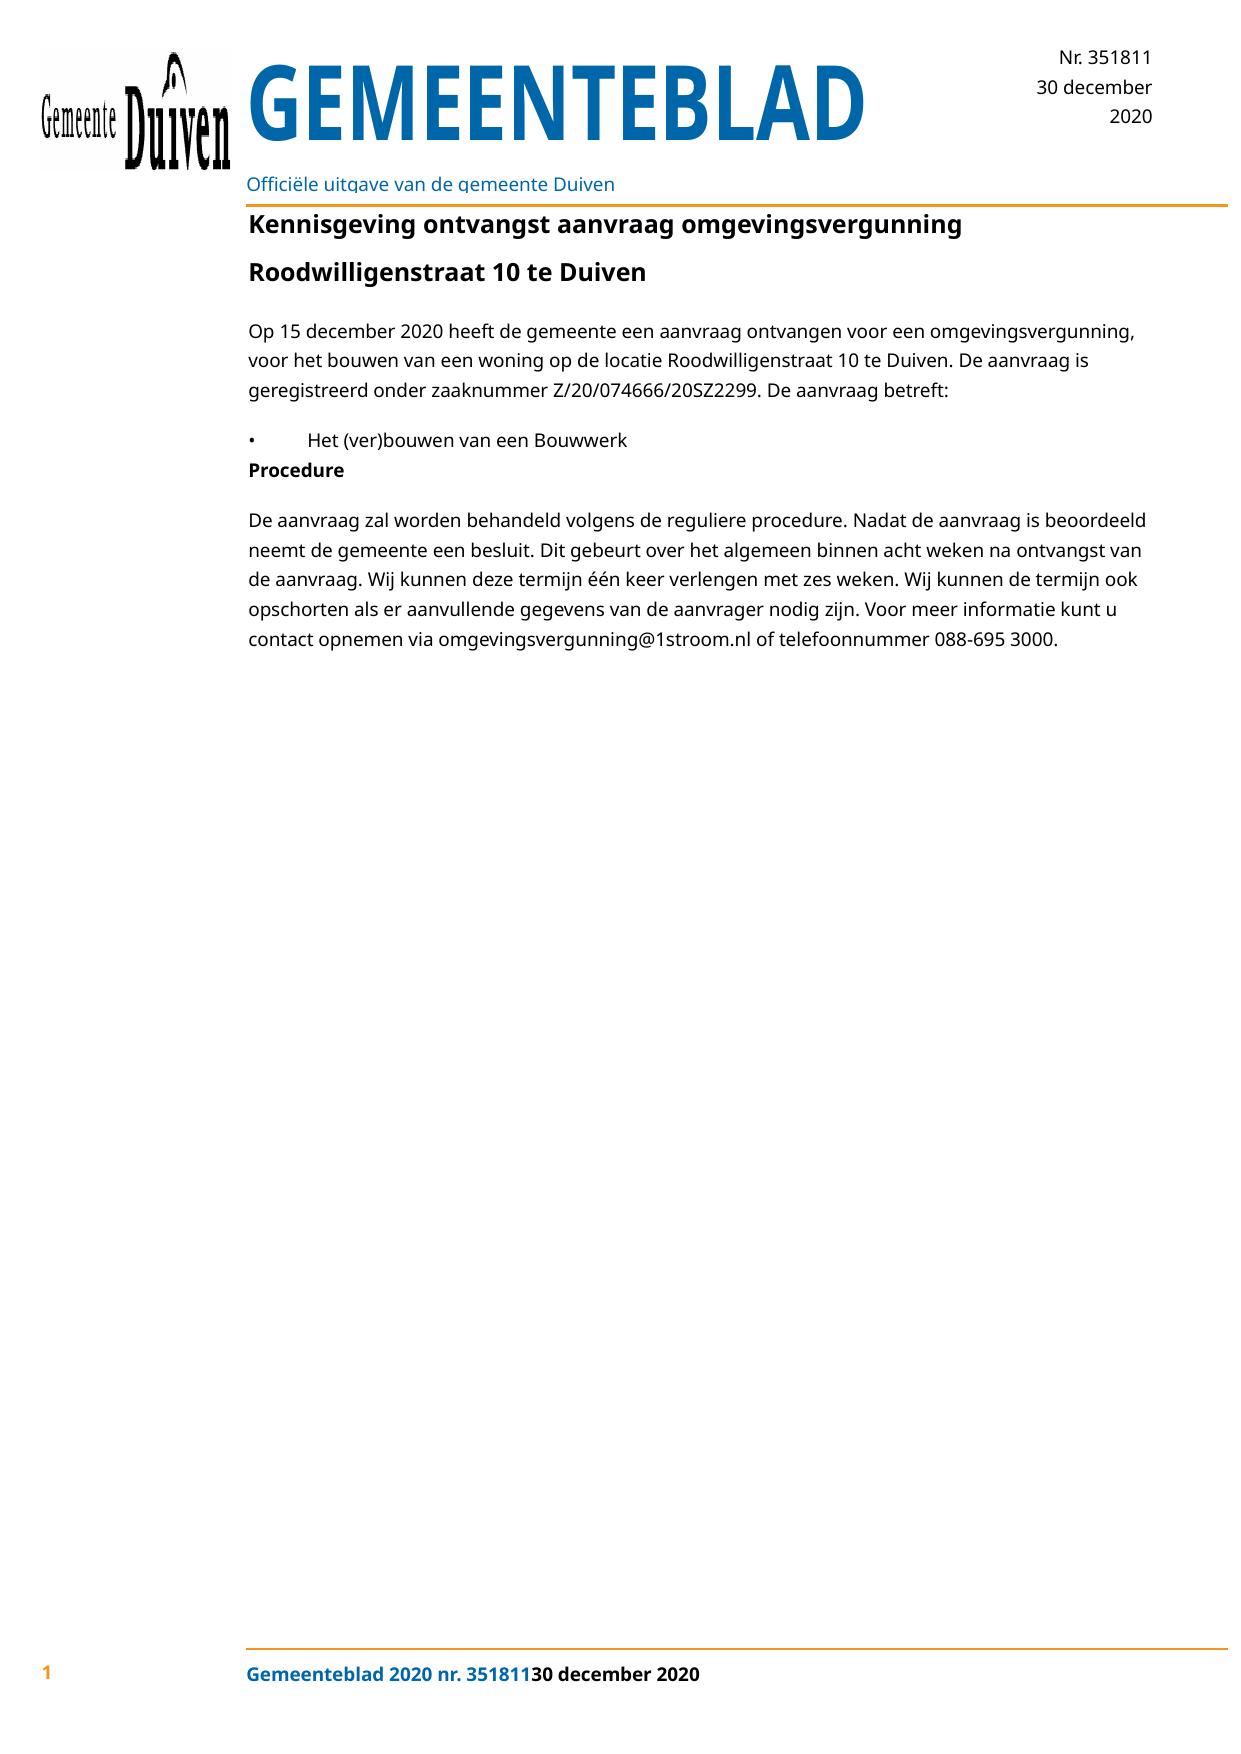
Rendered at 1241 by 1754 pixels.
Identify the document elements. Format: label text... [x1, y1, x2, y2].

text Procedure [248, 457, 1152, 483]
picture [41, 47, 231, 172]
list Het (ver)bouwen van een Bouwwerk [248, 427, 1152, 453]
text Kennisgeving ontvangst aanvraag omgevingsvergunning Roodwilligenstraat 10 te Duiven [248, 207, 1152, 288]
text Op 15 december 2020 heeft de gemeente een aanvraag ontvangen voor een omgevingsvergunning, voor het bouwen van een woning op de locatie Roodwilligenstraat 10 te Duiven. De aanvraag is geregistreerd onder zaaknummer Z/20/074666/20SZ2299. De aanvraag betreft: [248, 318, 1152, 403]
text De aanvraag zal worden behandeld volgens de reguliere procedure. Nadat de aanvraag is beoordeeld neemt de gemeente een besluit. Dit gebeurt over het algemeen binnen acht weken na ontvangst van de aanvraag. Wij kunnen deze termijn één keer verlengen met zes weken. Wij kunnen de termijn ook opschorten als er aanvullende gegevens van de aanvrager nodig zijn. Voor meer informatie kunt u contact opnemen via omgevingsvergunning@1stroom.nl of telefoonnummer 088-695 3000. [248, 507, 1152, 652]
